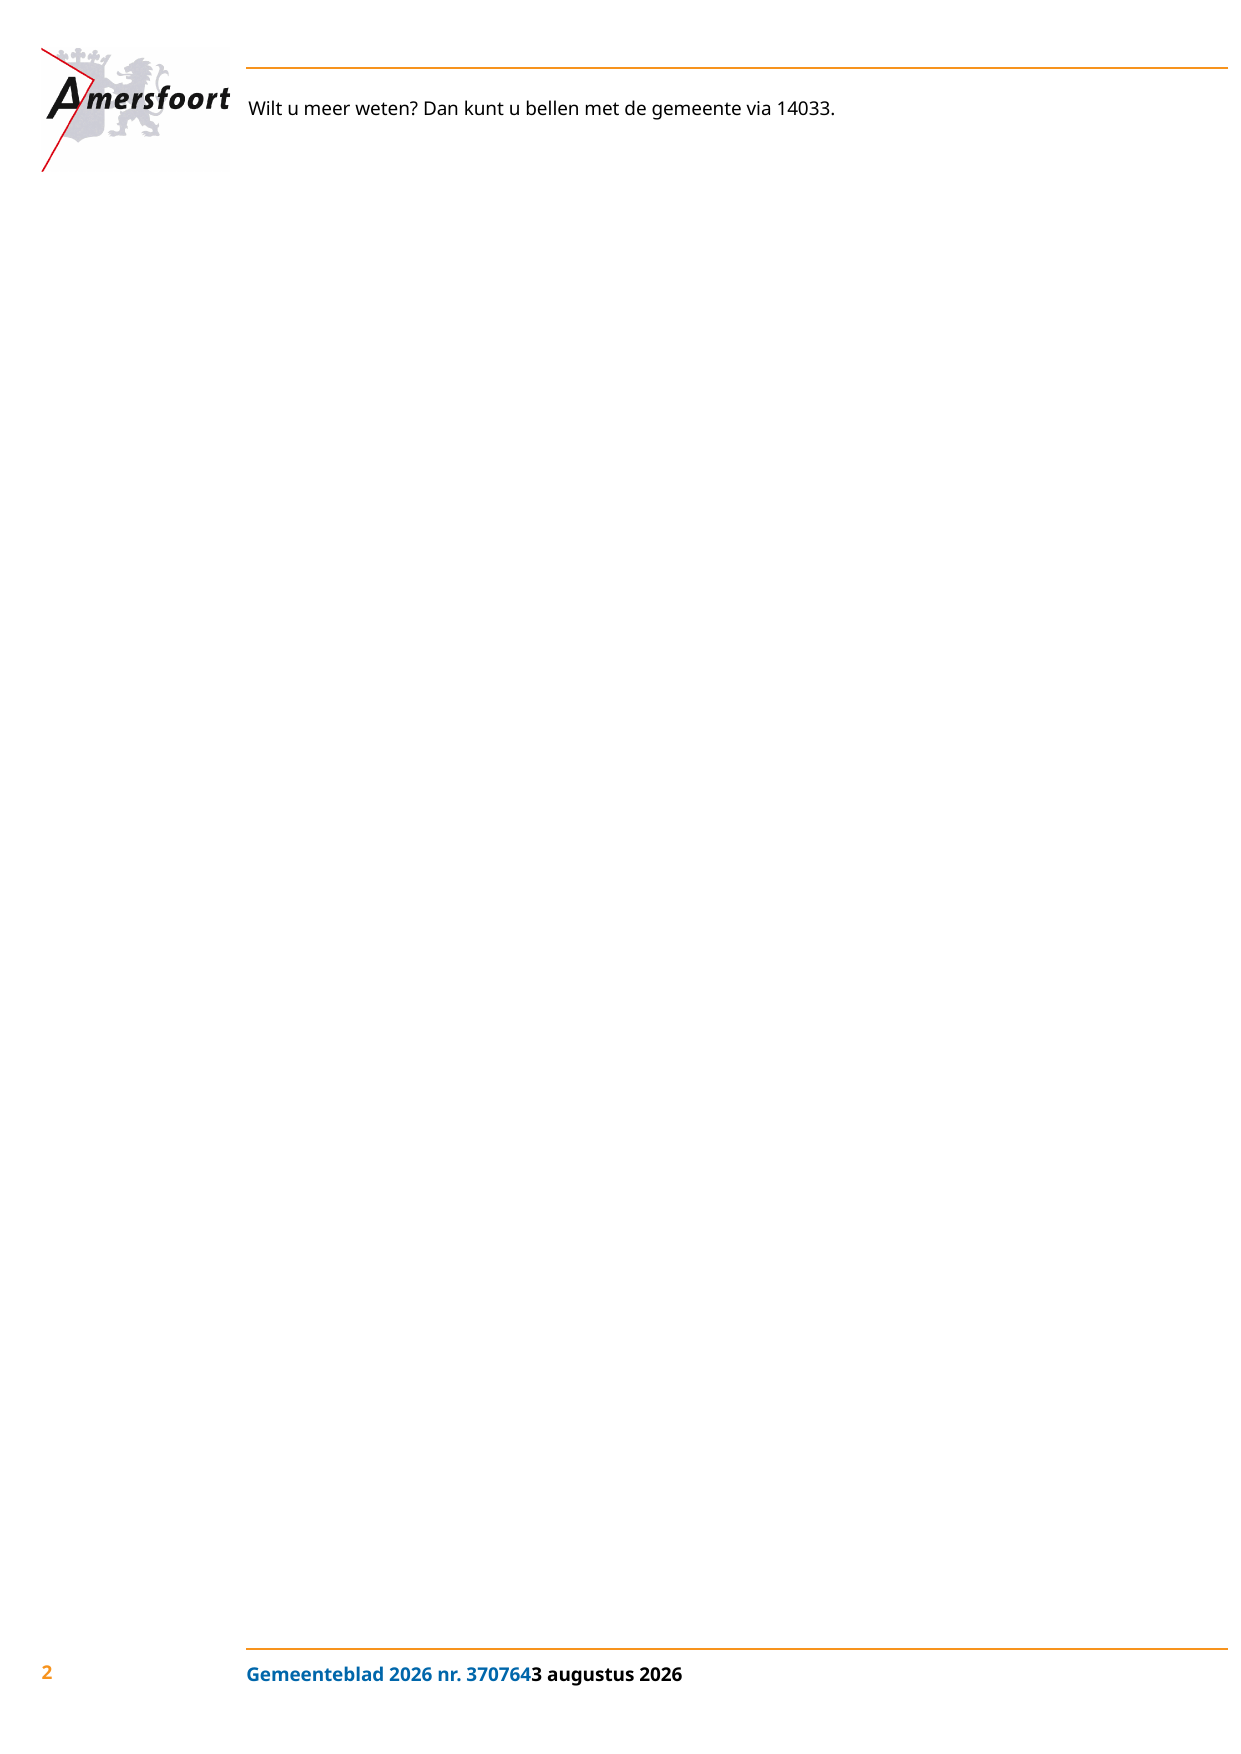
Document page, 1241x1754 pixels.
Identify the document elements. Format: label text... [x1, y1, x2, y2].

picture [41, 47, 231, 172]
text Wilt u meer weten? Dan kunt u bellen met de gemeente via 14033. [248, 95, 1152, 121]
